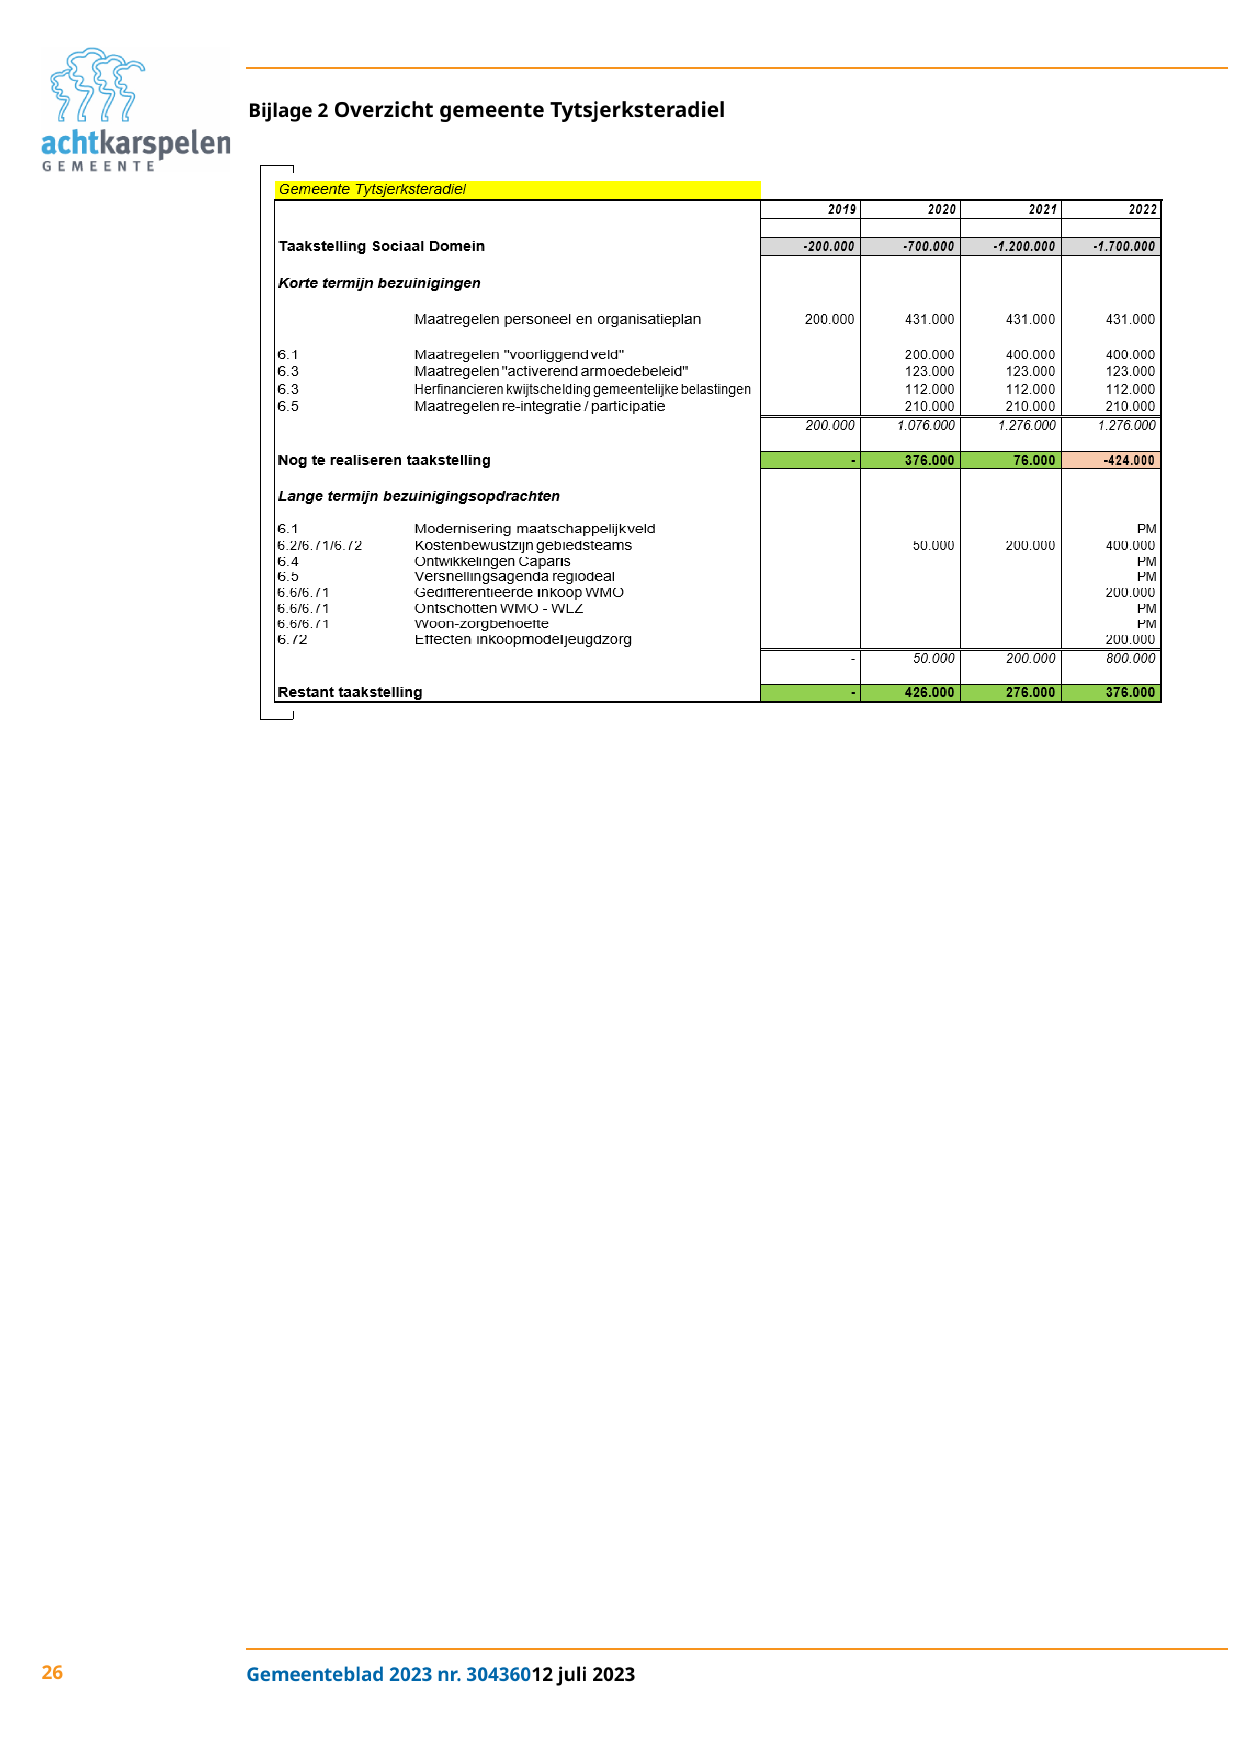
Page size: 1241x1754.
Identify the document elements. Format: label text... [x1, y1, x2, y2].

picture [268, 173, 1173, 711]
text Bijlage 2 Overzicht gemeente Tytsjerksteradiel [248, 95, 1152, 123]
picture [41, 47, 231, 172]
